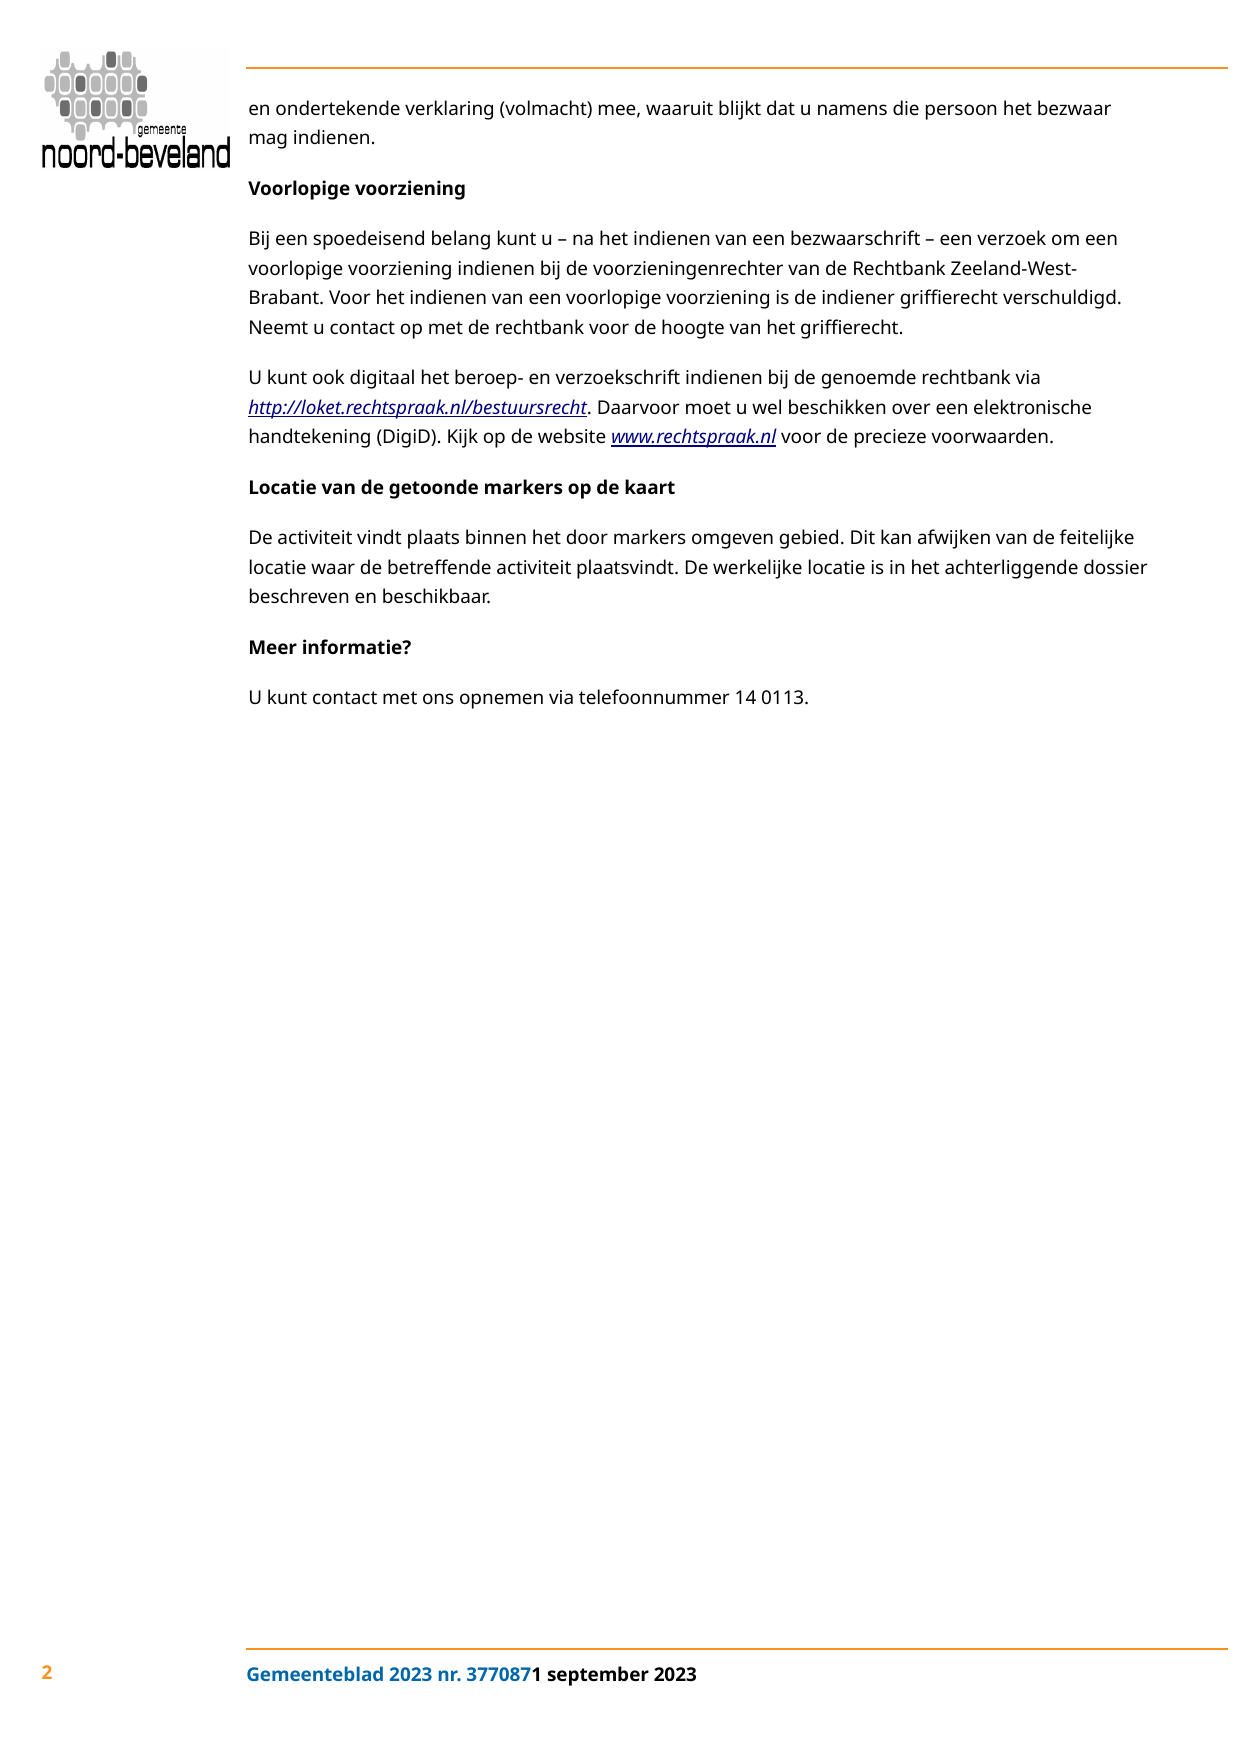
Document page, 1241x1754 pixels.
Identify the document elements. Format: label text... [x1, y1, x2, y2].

text Locatie van de getoonde markers op de kaart [248, 474, 1152, 500]
picture [41, 47, 231, 172]
text Voorlopige voorziening [248, 175, 1152, 201]
text Meer informatie? [248, 634, 1152, 660]
text U kunt ook digitaal het beroep- en verzoekschrift indienen bij de genoemde rechtbank via http://loket.rechtspraak.nl/bestuursrecht. Daarvoor moet u wel beschikken over een elektronische handtekening (DigiD). Kijk op de website www.rechtspraak.nl voor de precieze voorwaarden. [248, 364, 1152, 449]
text en ondertekende verklaring (volmacht) mee, waaruit blijkt dat u namens die persoon het bezwaar mag indienen. [248, 95, 1152, 150]
text De activiteit vindt plaats binnen het door markers omgeven gebied. Dit kan afwijken van de feitelijke locatie waar de betreffende activiteit plaatsvindt. De werkelijke locatie is in het achterliggende dossier beschreven en beschikbaar. [248, 524, 1152, 609]
text Bij een spoedeisend belang kunt u – na het indienen van een bezwaarschrift – een verzoek om een voorlopige voorziening indienen bij de voorzieningenrechter van de Rechtbank Zeeland-West-Brabant. Voor het indienen van een voorlopige voorziening is de indiener griffierecht verschuldigd. Neemt u contact op met de rechtbank voor de hoogte van het griffierecht. [248, 225, 1152, 340]
text U kunt contact met ons opnemen via telefoonnummer 14 0113. [248, 684, 1152, 710]
